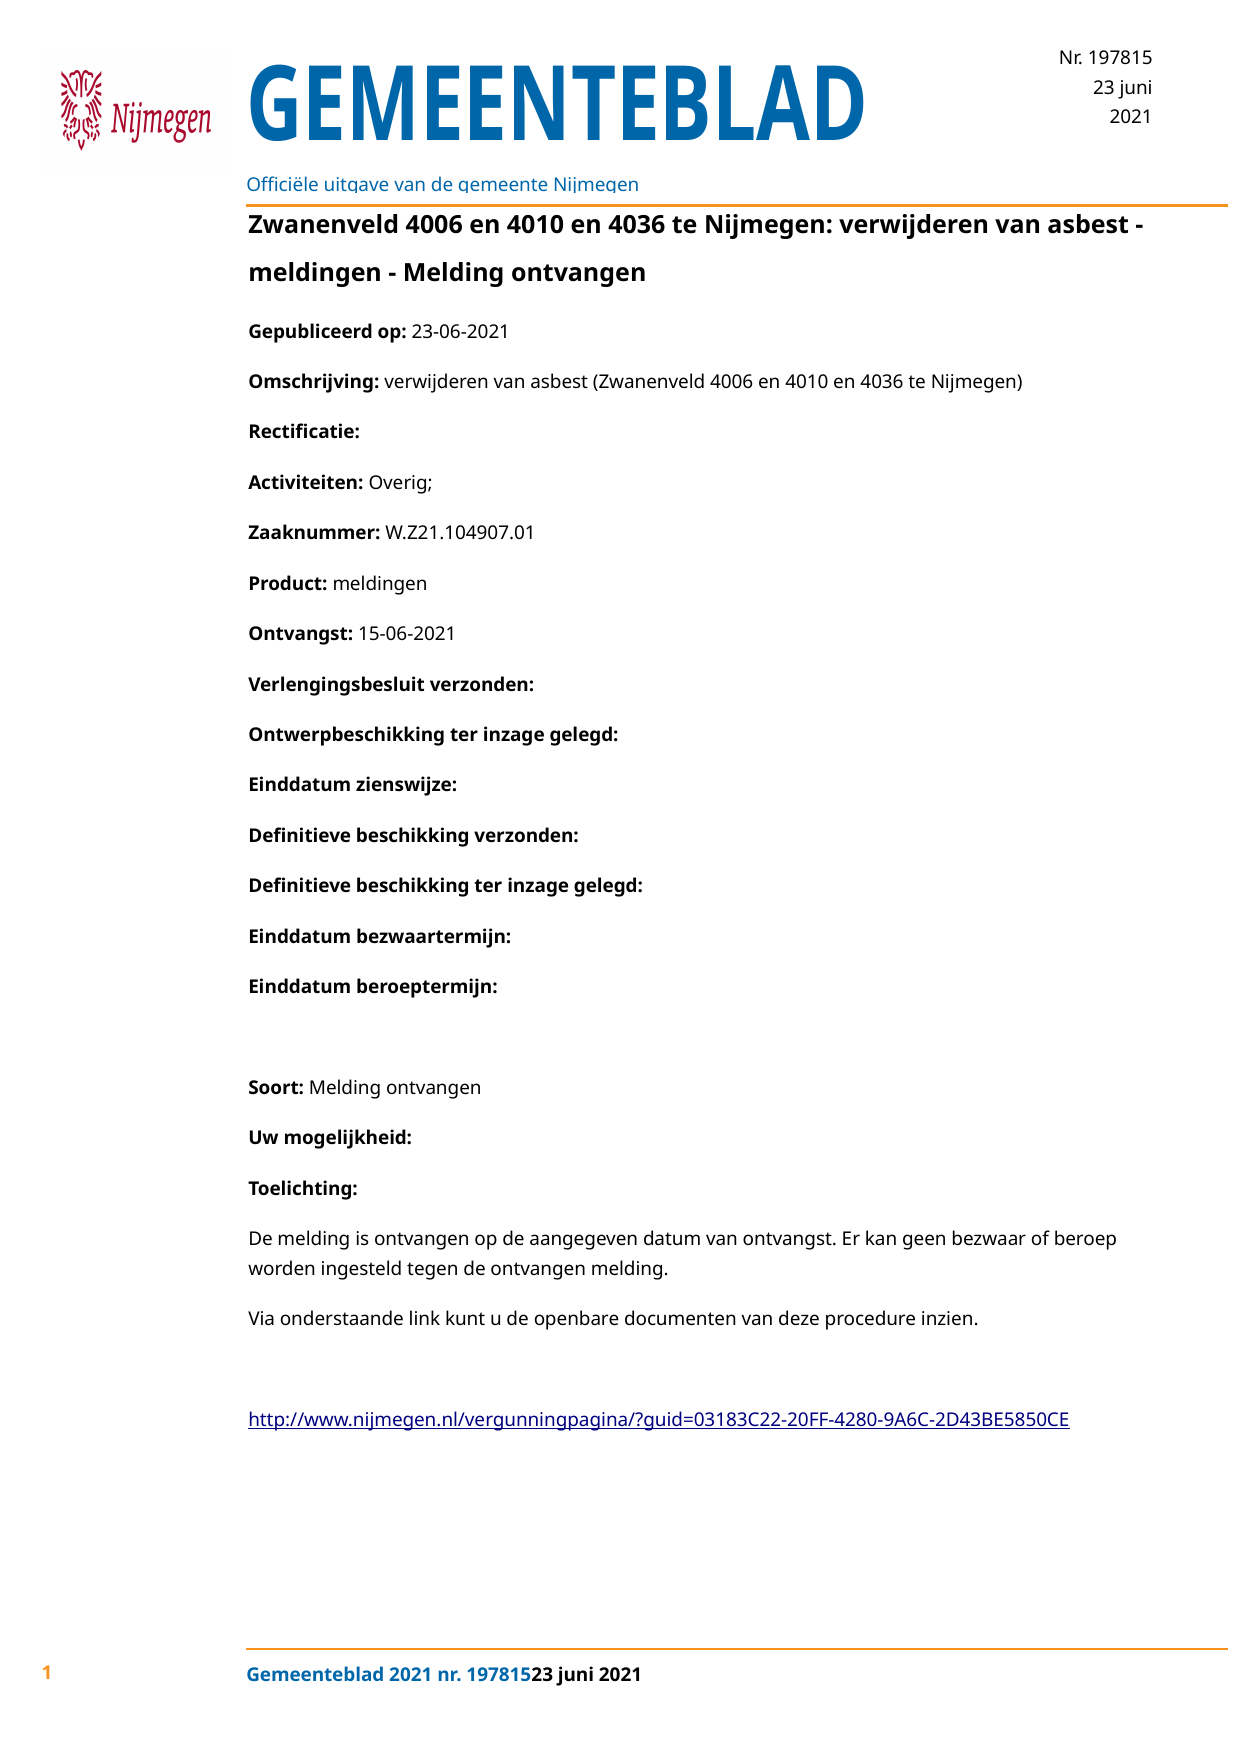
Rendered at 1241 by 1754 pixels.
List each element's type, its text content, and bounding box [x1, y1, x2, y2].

text Zwanenveld 4006 en 4010 en 4036 te Nijmegen: verwijderen van asbest - meldingen - Melding ontvangen [248, 207, 1152, 288]
text Definitieve beschikking verzonden: [248, 822, 1152, 848]
text Omschrijving: verwijderen van asbest (Zwanenveld 4006 en 4010 en 4036 te Nijmegen) [248, 368, 1152, 394]
picture [41, 47, 231, 172]
text Definitieve beschikking ter inzage gelegd: [248, 872, 1152, 898]
text http://www.nijmegen.nl/vergunningpagina/?guid=03183C22-20FF-4280-9A6C-2D43BE5850CE [248, 1406, 1152, 1432]
text Einddatum beroeptermijn: [248, 973, 1152, 999]
text Ontvangst: 15-06-2021 [248, 620, 1152, 646]
text Product: meldingen [248, 570, 1152, 596]
text Verlengingsbesluit verzonden: [248, 671, 1152, 697]
text Uw mogelijkheid: [248, 1124, 1152, 1150]
text Toelichting: [248, 1175, 1152, 1201]
text Rectificatie: [248, 419, 1152, 444]
text De melding is ontvangen op de aangegeven datum van ontvangst. Er kan geen bezwaar of beroep worden ingesteld tegen de ontvangen melding. [248, 1225, 1152, 1281]
text Gepubliceerd op: 23-06-2021 [248, 318, 1152, 344]
text Soort: Melding ontvangen [248, 1074, 1152, 1100]
text Ontwerpbeschikking ter inzage gelegd: [248, 721, 1152, 747]
text Via onderstaande link kunt u de openbare documenten van deze procedure inzien. [248, 1305, 1152, 1331]
text Activiteiten: Overig; [248, 469, 1152, 495]
text Einddatum zienswijze: [248, 772, 1152, 797]
text Einddatum bezwaartermijn: [248, 923, 1152, 949]
text Zaaknummer: W.Z21.104907.01 [248, 519, 1152, 545]
